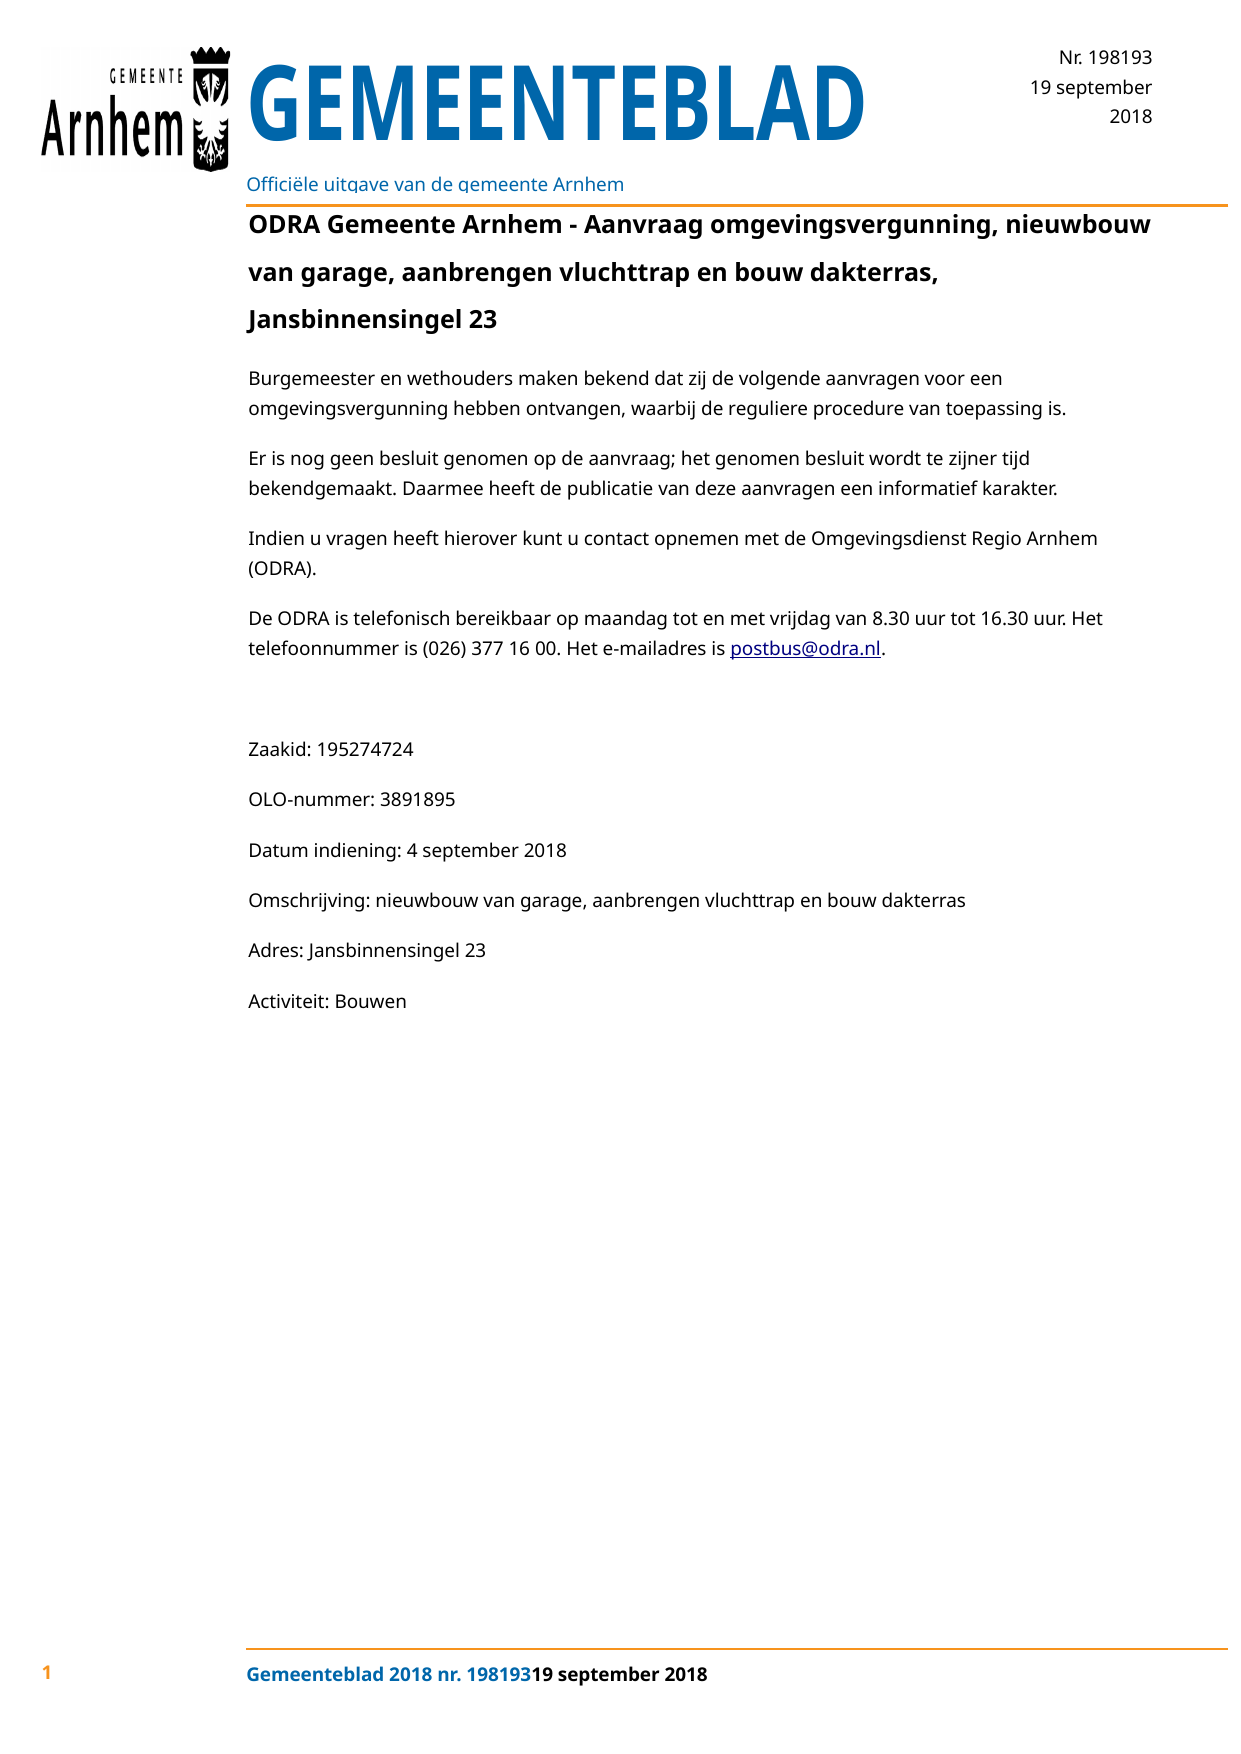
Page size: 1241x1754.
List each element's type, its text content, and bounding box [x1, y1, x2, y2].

text Indien u vragen heeft hierover kunt u contact opnemen met de Omgevingsdienst Regio Arnhem (ODRA). [248, 526, 1152, 581]
text Burgemeester en wethouders maken bekend dat zij de volgende aanvragen voor een omgevingsvergunning hebben ontvangen, waarbij de reguliere procedure van toepassing is. [248, 366, 1152, 421]
text Datum indiening: 4 september 2018 [248, 837, 1152, 862]
text OLO-nummer: 3891895 [248, 786, 1152, 812]
text De ODRA is telefonisch bereikbaar op maandag tot en met vrijdag van 8.30 uur tot 16.30 uur. Het telefoonnummer is (026) 377 16 00. Het e-mailadres is postbus@odra.nl. [248, 606, 1152, 661]
text Adres: Jansbinnensingel 23 [248, 938, 1152, 963]
text Omschrijving: nieuwbouw van garage, aanbrengen vluchttrap en bouw dakterras [248, 887, 1152, 913]
text Activiteit: Bouwen [248, 988, 1152, 1014]
text Zaakid: 195274724 [248, 736, 1152, 762]
text ODRA Gemeente Arnhem - Aanvraag omgevingsvergunning, nieuwbouw van garage, aanbrengen vluchttrap en bouw dakterras, Jansbinnensingel 23 [248, 207, 1152, 336]
text Er is nog geen besluit genomen op de aanvraag; het genomen besluit wordt te zijner tijd bekendgemaakt. Daarmee heeft de publicatie van deze aanvragen een informatief karakter. [248, 446, 1152, 501]
picture [41, 47, 231, 172]
